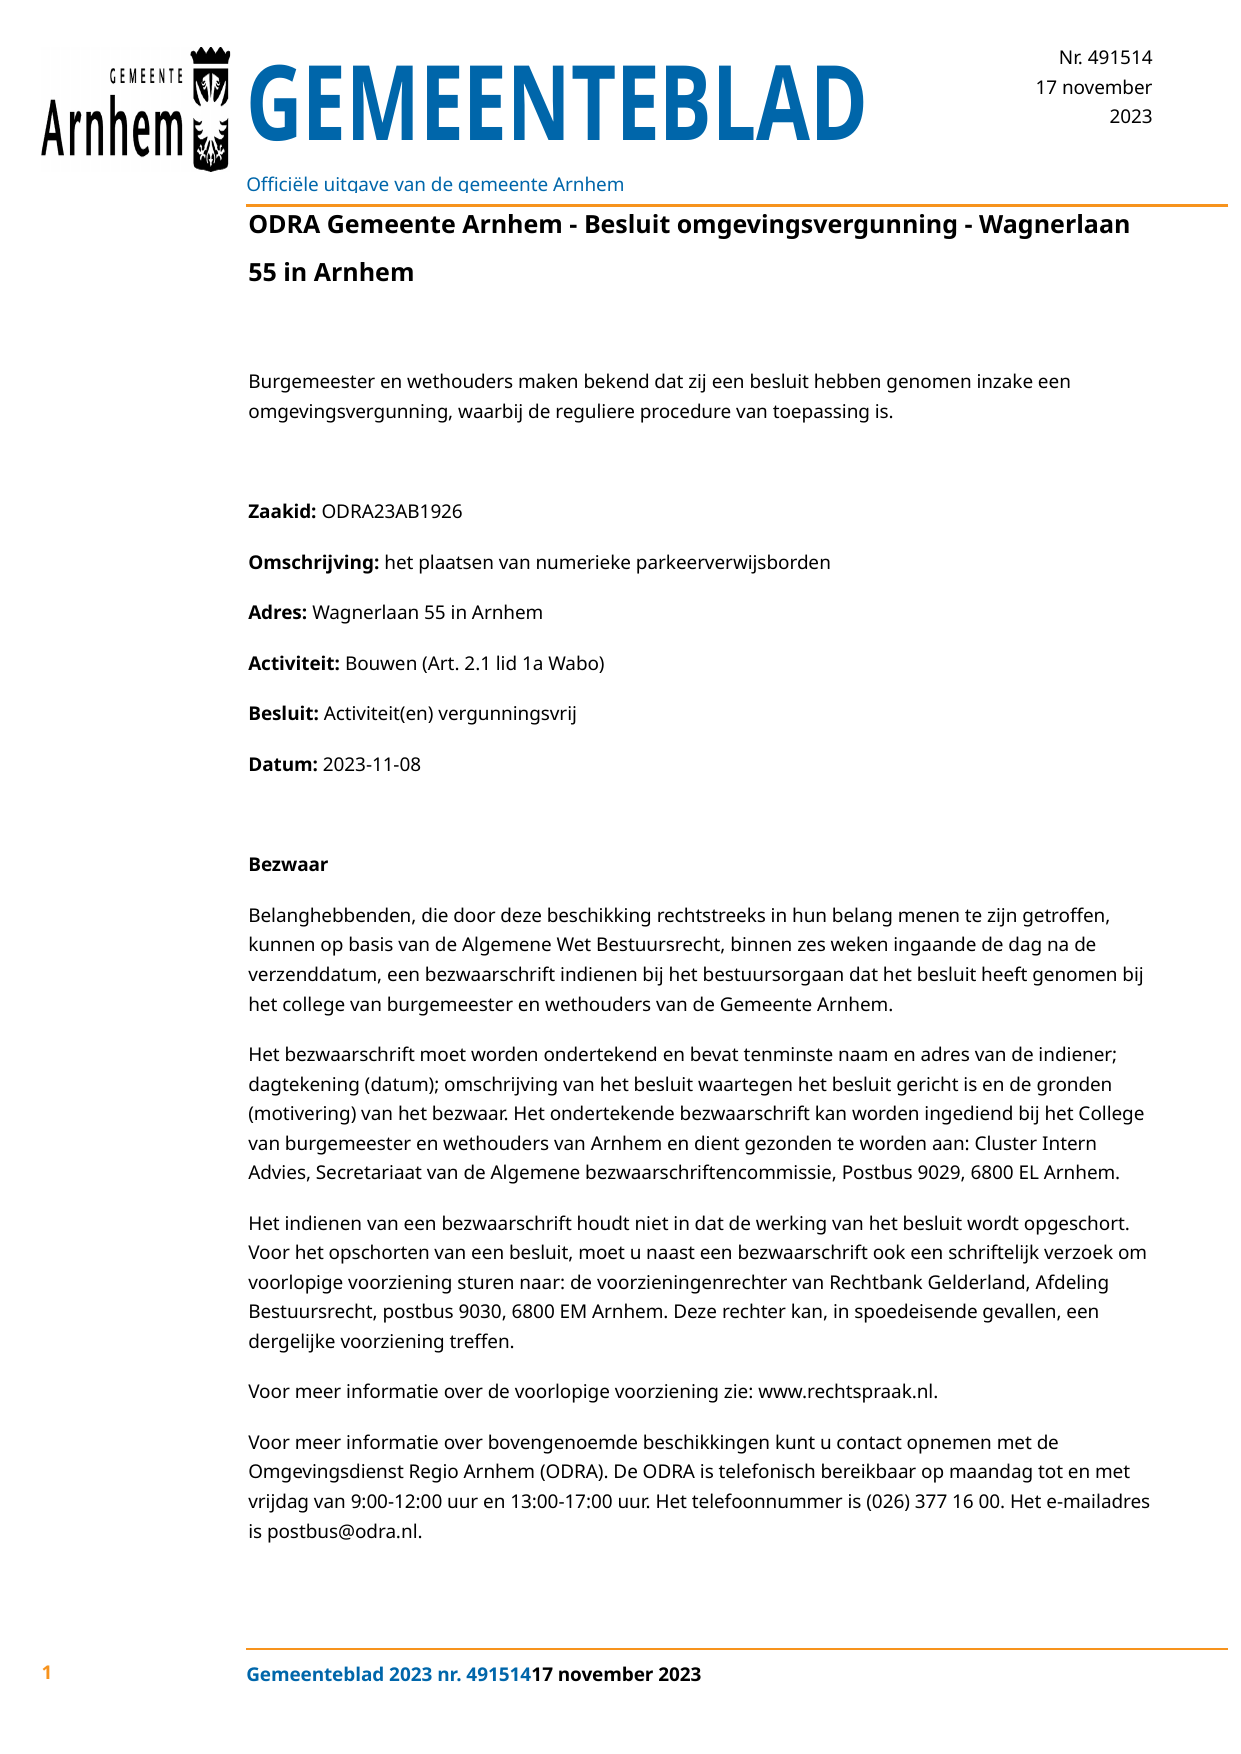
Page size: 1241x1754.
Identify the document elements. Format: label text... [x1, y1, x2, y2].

text Zaakid: ODRA23AB1926 [248, 499, 1152, 524]
text Voor meer informatie over de voorlopige voorziening zie: www.rechtspraak.nl. [248, 1379, 1152, 1404]
text Omschrijving: het plaatsen van numerieke parkeerverwijsborden [248, 549, 1152, 575]
text Besluit: Activiteit(en) vergunningsvrij [248, 700, 1152, 726]
text Het bezwaarschrift moet worden ondertekend en bevat tenminste naam en adres van de indiener; dagtekening (datum); omschrijving van het besluit waartegen het besluit gericht is en de gronden (motivering) van het bezwaar. Het ondertekende bezwaarschrift kan worden ingediend bij het College van burgemeester en wethouders van Arnhem en dient gezonden te worden aan: Cluster Intern Advies, Secretariaat van de Algemene bezwaarschriftencommissie, Postbus 9029, 6800 EL Arnhem. [248, 1041, 1152, 1185]
text Bezwaar [248, 852, 1152, 877]
text Voor meer informatie over bovengenoemde beschikkingen kunt u contact opnemen met de Omgevingsdienst Regio Arnhem (ODRA). De ODRA is telefonisch bereikbaar op maandag tot en met vrijdag van 9:00-12:00 uur en 13:00-17:00 uur. Het telefoonnummer is (026) 377 16 00. Het e-mailadres is postbus@odra.nl. [248, 1429, 1152, 1544]
text ODRA Gemeente Arnhem - Besluit omgevingsvergunning - Wagnerlaan 55 in Arnhem [248, 207, 1152, 288]
text Activiteit: Bouwen (Art. 2.1 lid 1a Wabo) [248, 650, 1152, 676]
picture [41, 47, 231, 172]
text Datum: 2023-11-08 [248, 751, 1152, 777]
text Burgemeester en wethouders maken bekend dat zij een besluit hebben genomen inzake een omgevingsvergunning, waarbij de reguliere procedure van toepassing is. [248, 368, 1152, 424]
text Belanghebbenden, die door deze beschikking rechtstreeks in hun belang menen te zijn getroffen, kunnen op basis van de Algemene Wet Bestuursrecht, binnen zes weken ingaande de dag na de verzenddatum, een bezwaarschrift indienen bij het bestuursorgaan dat het besluit heeft genomen bij het college van burgemeester en wethouders van de Gemeente Arnhem. [248, 902, 1152, 1017]
text Het indienen van een bezwaarschrift houdt niet in dat de werking van het besluit wordt opgeschort. Voor het opschorten van een besluit, moet u naast een bezwaarschrift ook een schriftelijk verzoek om voorlopige voorziening sturen naar: de voorzieningenrechter van Rechtbank Gelderland, Afdeling Bestuursrecht, postbus 9030, 6800 EM Arnhem. Deze rechter kan, in spoedeisende gevallen, een dergelijke voorziening treffen. [248, 1210, 1152, 1354]
text Adres: Wagnerlaan 55 in Arnhem [248, 599, 1152, 625]
